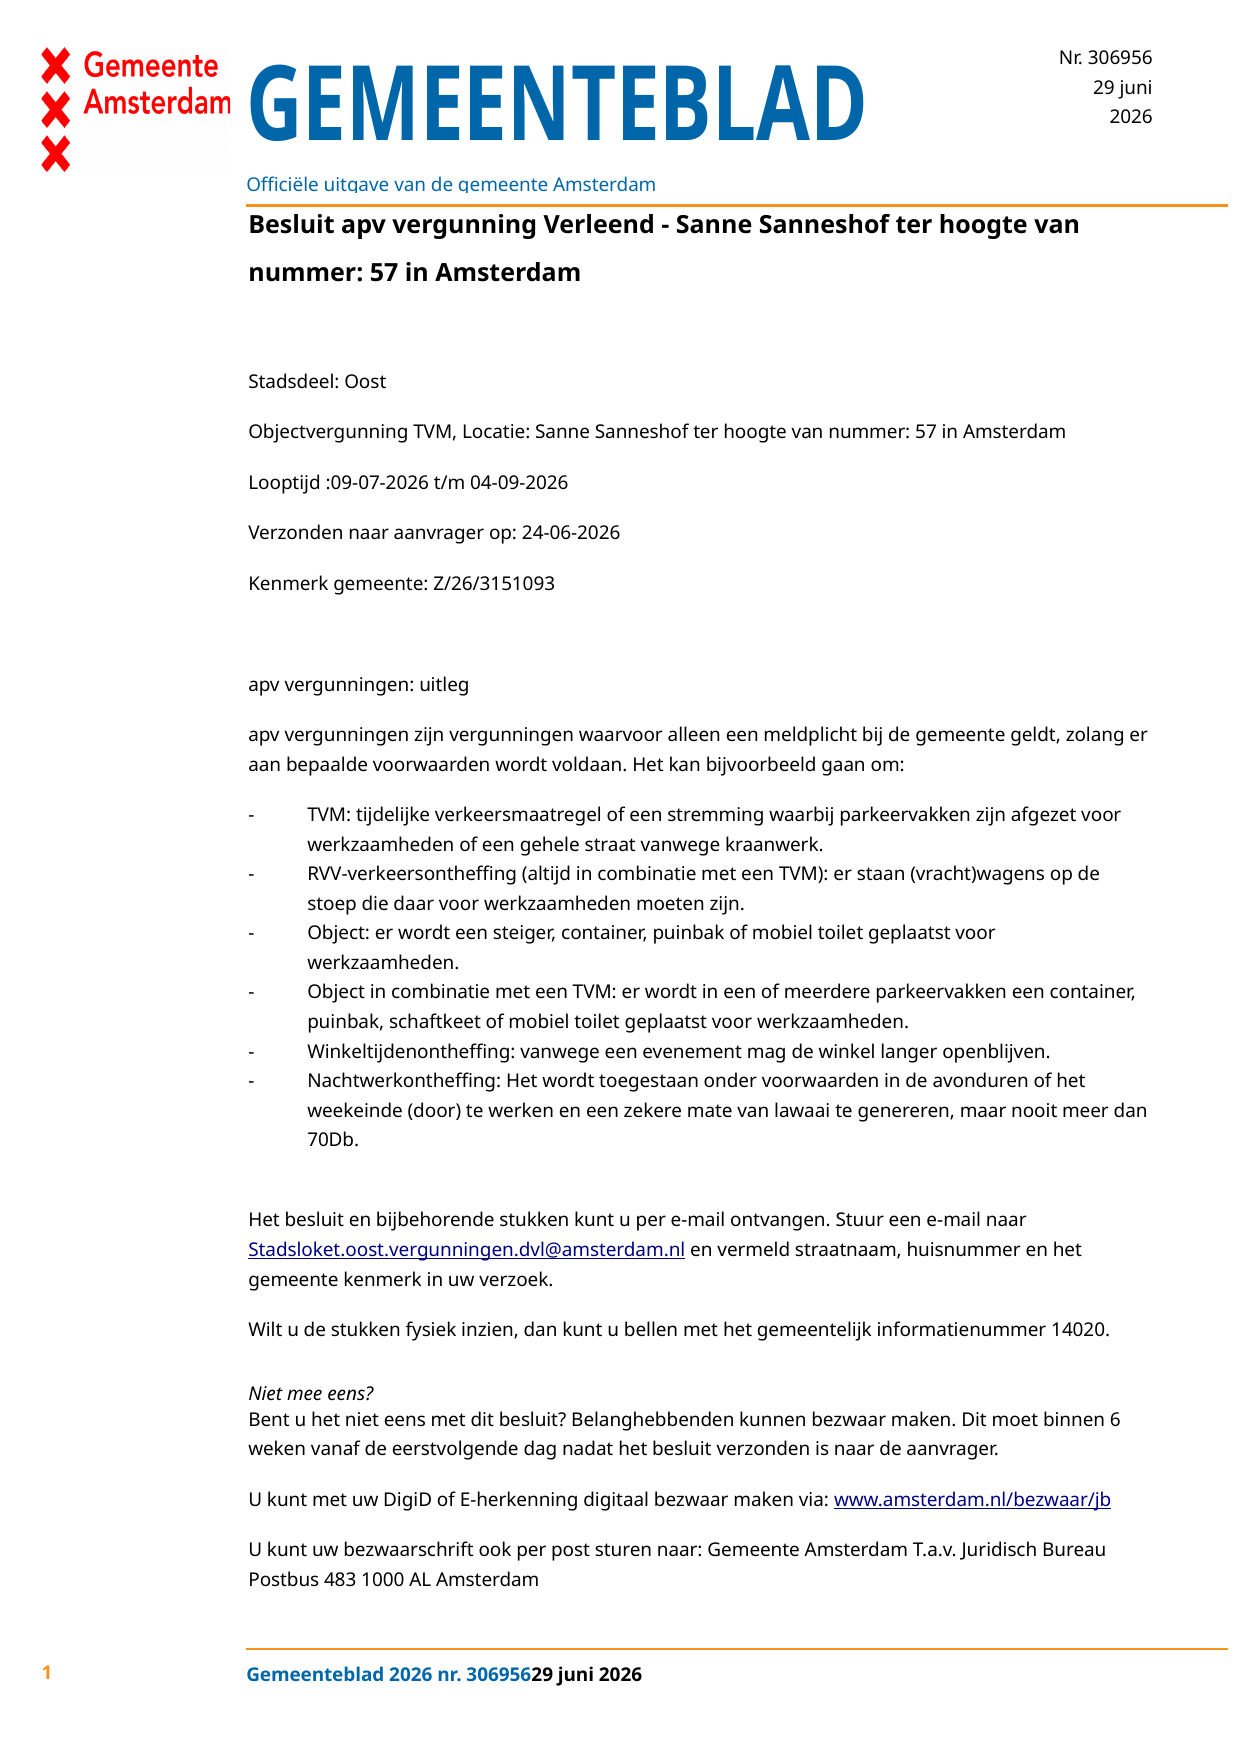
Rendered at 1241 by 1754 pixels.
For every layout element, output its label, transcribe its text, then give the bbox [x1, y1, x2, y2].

list Nachtwerkontheffing: Het wordt toegestaan onder voorwaarden in de avonduren of het weekeinde (door) te werken en een zekere mate van lawaai te genereren, maar nooit meer dan 70Db. [248, 1067, 1152, 1152]
text Stadsdeel: Oost [248, 368, 1152, 394]
list Winkeltijdenontheffing: vanwege een evenement mag de winkel langer openblijven. [248, 1038, 1152, 1064]
text Looptijd :09-07-2026 t/m 04-09-2026 [248, 469, 1152, 495]
text apv vergunningen zijn vergunningen waarvoor alleen een meldplicht bij de gemeente geldt, zolang er aan bepaalde voorwaarden wordt voldaan. Het kan bijvoorbeeld gaan om: [248, 721, 1152, 777]
list TVM: tijdelijke verkeersmaatregel of een stremming waarbij parkeervakken zijn afgezet voor werkzaamheden of een gehele straat vanwege kraanwerk. [248, 801, 1152, 857]
text Kenmerk gemeente: Z/26/3151093 [248, 570, 1152, 596]
text Niet mee eens? [248, 1380, 1152, 1406]
text U kunt met uw DigiD of E-herkenning digitaal bezwaar maken via: www.amsterdam.nl/bezwaar/jb [248, 1486, 1152, 1512]
text Objectvergunning TVM, Locatie: Sanne Sanneshof ter hoogte van nummer: 57 in Amsterdam [248, 419, 1152, 444]
text apv vergunningen: uitleg [248, 671, 1152, 697]
text Het besluit en bijbehorende stukken kunt u per e-mail ontvangen. Stuur een e-mail naar Stadsloket.oost.vergunningen.dvl@amsterdam.nl en vermeld straatnaam, huisnummer en het gemeente kenmerk in uw verzoek. [248, 1207, 1152, 1292]
list Object: er wordt een steiger, container, puinbak of mobiel toilet geplaatst voor werkzaamheden. [248, 919, 1152, 975]
picture [41, 47, 231, 172]
text Wilt u de stukken fysiek inzien, dan kunt u bellen met het gemeentelijk informatienummer 14020. [248, 1316, 1152, 1342]
text Bent u het niet eens met dit besluit? Belanghebbenden kunnen bezwaar maken. Dit moet binnen 6 weken vanaf de eerstvolgende dag nadat het besluit verzonden is naar de aanvrager. [248, 1406, 1152, 1461]
text U kunt uw bezwaarschrift ook per post sturen naar: Gemeente Amsterdam T.a.v. Juridisch Bureau Postbus 483 1000 AL Amsterdam [248, 1536, 1152, 1592]
list RVV-verkeersontheffing (altijd in combinatie met een TVM): er staan (vracht)wagens op de stoep die daar voor werkzaamheden moeten zijn. [248, 860, 1152, 916]
text Besluit apv vergunning Verleend - Sanne Sanneshof ter hoogte van nummer: 57 in Amsterdam [248, 207, 1152, 288]
list Object in combinatie met een TVM: er wordt in een of meerdere parkeervakken een container, puinbak, schaftkeet of mobiel toilet geplaatst voor werkzaamheden. [248, 979, 1152, 1034]
text Verzonden naar aanvrager op: 24-06-2026 [248, 519, 1152, 545]
